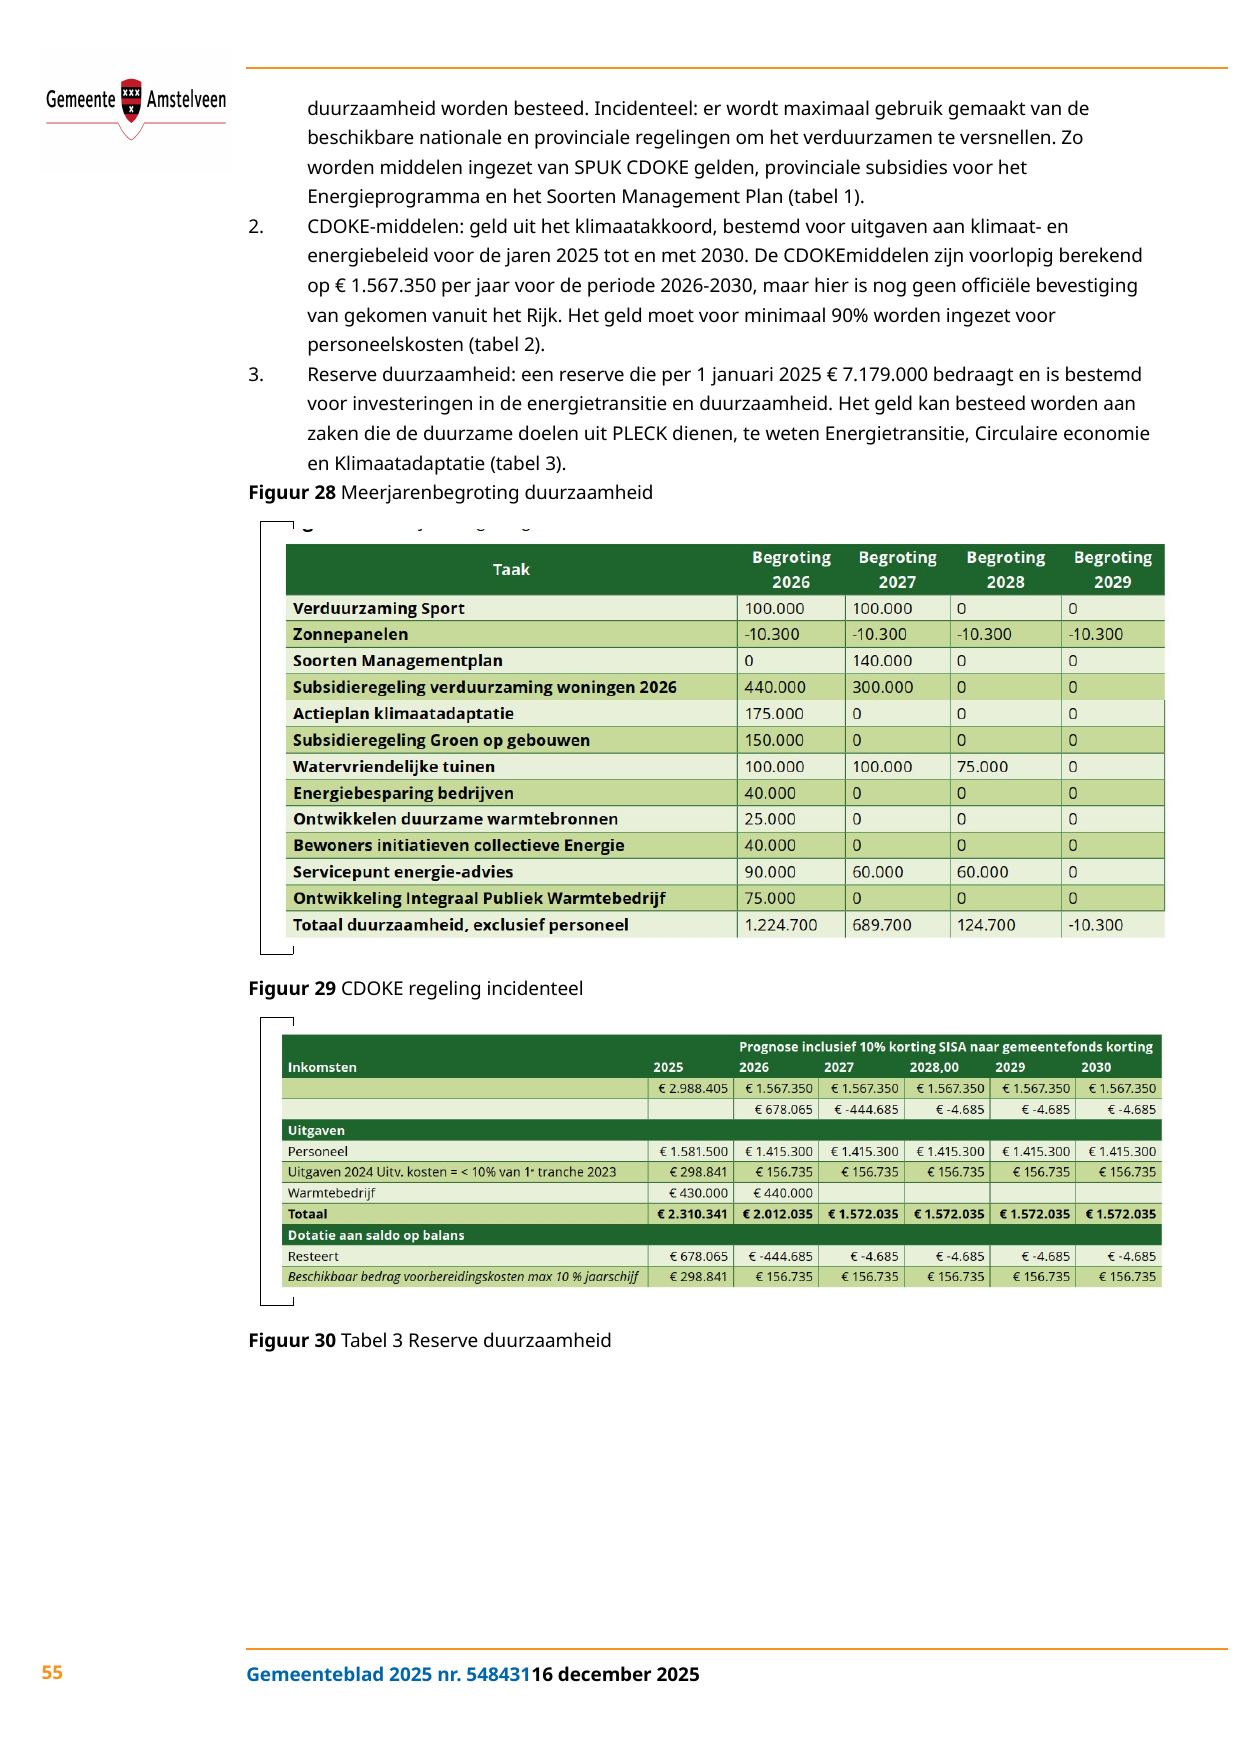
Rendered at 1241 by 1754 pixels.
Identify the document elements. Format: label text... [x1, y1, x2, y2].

text Figuur 28 Meerjarenbegroting duurzaamheid [248, 479, 1152, 505]
list CDOKE-middelen: geld uit het klimaatakkoord, bestemd voor uitgaven aan klimaat- en energiebeleid voor de jaren 2025 tot en met 2030. De CDOKEmiddelen zijn voorlopig berekend op € 1.567.350 per jaar voor de periode 2026-2030, maar hier is nog geen officiële bevestiging van gekomen vanuit het Rijk. Het geld moet voor minimaal 90% worden ingezet voor personeelskosten (tabel 2). [248, 213, 1152, 357]
text Figuur 29 CDOKE regeling incidenteel [248, 976, 1152, 1001]
picture [268, 1026, 1173, 1297]
picture [41, 47, 231, 172]
list duurzaamheid worden besteed. Incidenteel: er wordt maximaal gebruik gemaakt van de beschikbare nationale en provinciale regelingen om het verduurzamen te versnellen. Zo worden middelen ingezet van SPUK CDOKE gelden, provinciale subsidies voor het Energieprogramma en het Soorten Management Plan (tabel 1). [248, 95, 1152, 209]
text Figuur 30 Tabel 3 Reserve duurzaamheid [248, 1327, 1152, 1352]
picture [268, 529, 1173, 946]
list Reserve duurzaamheid: een reserve die per 1 januari 2025 € 7.179.000 bedraagt en is bestemd voor investeringen in de energietransitie en duurzaamheid. Het geld kan besteed worden aan zaken die de duurzame doelen uit PLECK dienen, te weten Energietransitie, Circulaire economie en Klimaatadaptatie (tabel 3). [248, 361, 1152, 476]
